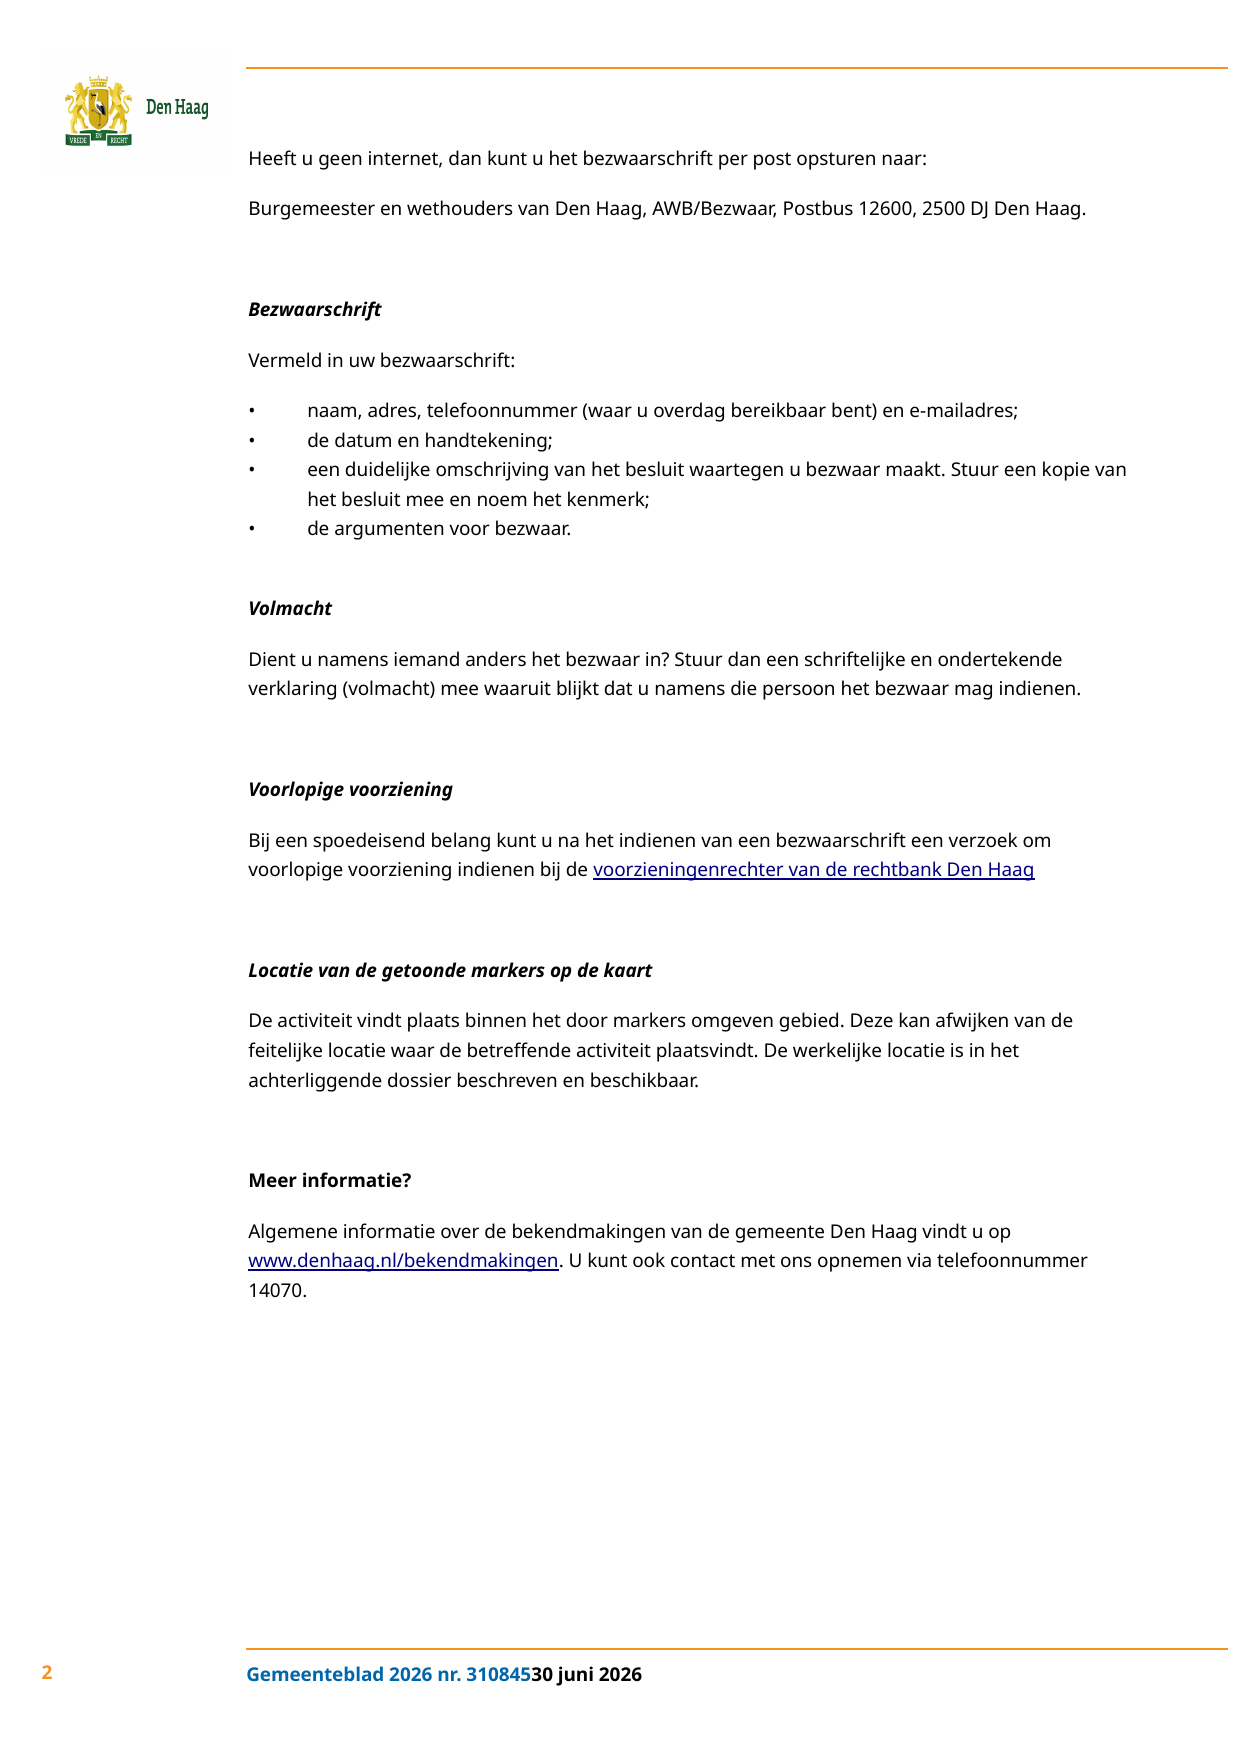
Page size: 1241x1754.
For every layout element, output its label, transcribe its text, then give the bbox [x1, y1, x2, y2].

text Burgemeester en wethouders van Den Haag, AWB/Bezwaar, Postbus 12600, 2500 DJ Den Haag. [248, 196, 1152, 221]
list een duidelijke omschrijving van het besluit waartegen u bezwaar maakt. Stuur een kopie van het besluit mee en noem het kenmerk; [248, 456, 1152, 512]
list naam, adres, telefoonnummer (waar u overdag bereikbaar bent) en e-mailadres; [248, 397, 1152, 423]
text Vermeld in uw bezwaarschrift: [248, 347, 1152, 373]
text Meer informatie? [248, 1168, 1152, 1193]
text Dient u namens iemand anders het bezwaar in? Stuur dan een schriftelijke en ondertekende verklaring (volmacht) mee waaruit blijkt dat u namens die persoon het bezwaar mag indienen. [248, 646, 1152, 701]
text Volmacht [248, 596, 1152, 621]
text Bij een spoedeisend belang kunt u na het indienen van een bezwaarschrift een verzoek om voorlopige voorziening indienen bij de voorzieningenrechter van de rechtbank Den Haag [248, 827, 1152, 882]
picture [41, 47, 231, 172]
list de argumenten voor bezwaar. [248, 516, 1152, 541]
text Voorlopige voorziening [248, 776, 1152, 802]
text De activiteit vindt plaats binnen het door markers omgeven gebied. Deze kan afwijken van de feitelijke locatie waar de betreffende activiteit plaatsvindt. De werkelijke locatie is in het achterliggende dossier beschreven en beschikbaar. [248, 1008, 1152, 1093]
text Algemene informatie over de bekendmakingen van de gemeente Den Haag vindt u op www.denhaag.nl/bekendmakingen. U kunt ook contact met ons opnemen via telefoonnummer 14070. [248, 1218, 1152, 1303]
text Bezwaarschrift [248, 296, 1152, 322]
list de datum en handtekening; [248, 427, 1152, 453]
text Heeft u geen internet, dan kunt u het bezwaarschrift per post opsturen naar: [248, 145, 1152, 171]
text Locatie van de getoonde markers op de kaart [248, 957, 1152, 983]
